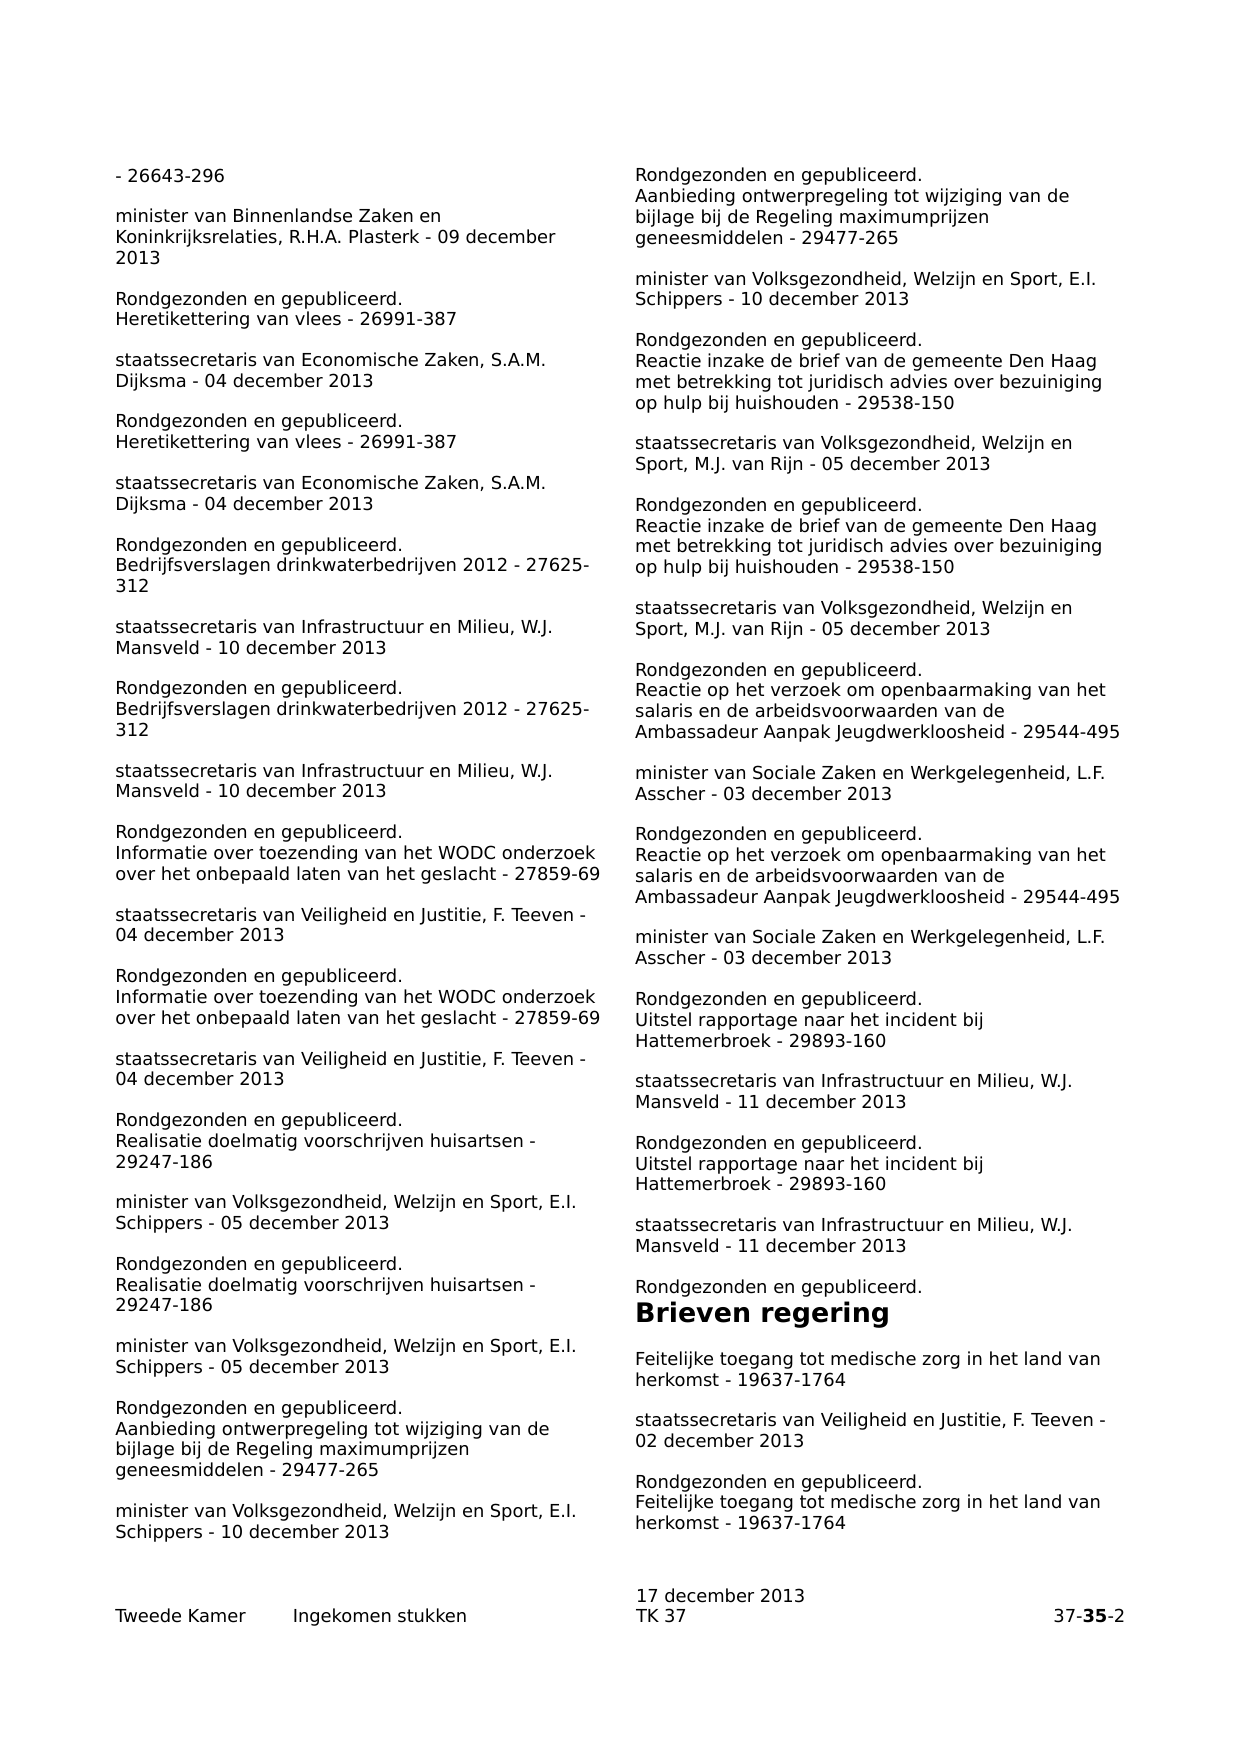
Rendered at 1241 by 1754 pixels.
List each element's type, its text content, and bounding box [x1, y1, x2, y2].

text Rondgezonden en gepubliceerd. [115, 411, 605, 432]
text Aanbieding ontwerpregeling tot wijziging van de bijlage bij de Regeling maximumprijzen geneesmiddelen - 29477-265 [115, 1418, 605, 1481]
text Rondgezonden en gepubliceerd. [115, 288, 605, 309]
text minister van Volksgezondheid, Welzijn en Sport, E.I. Schippers - 05 december 2013 [115, 1336, 605, 1377]
text Rondgezonden en gepubliceerd. [635, 165, 1125, 186]
text staatssecretaris van Infrastructuur en Milieu, W.J. Mansveld - 10 december 2013 [115, 761, 605, 802]
text Rondgezonden en gepubliceerd. [115, 966, 605, 987]
text minister van Volksgezondheid, Welzijn en Sport, E.I. Schippers - 10 december 2013 [115, 1501, 605, 1542]
text - 26643-296 [115, 165, 605, 186]
text staatssecretaris van Infrastructuur en Milieu, W.J. Mansveld - 10 december 2013 [115, 617, 605, 658]
text Feitelijke toegang tot medische zorg in het land van herkomst - 19637-1764 [635, 1492, 1125, 1534]
text minister van Binnenlandse Zaken en Koninkrijksrelaties, R.H.A. Plasterk - 09 december 2013 [115, 206, 605, 268]
text Reactie op het verzoek om openbaarmaking van het salaris en de arbeidsvoorwaarden van de Ambassadeur Aanpak Jeugdwerkloosheid - 29544-495 [635, 845, 1125, 907]
text Uitstel rapportage naar het incident bij Hattemerbroek - 29893-160 [635, 1009, 1125, 1051]
text Uitstel rapportage naar het incident bij Hattemerbroek - 29893-160 [635, 1153, 1125, 1195]
title Brieven regering [635, 1297, 1125, 1328]
text Feitelijke toegang tot medische zorg in het land van herkomst - 19637-1764 [635, 1348, 1125, 1390]
text Rondgezonden en gepubliceerd. [635, 824, 1125, 845]
text Bedrijfsverslagen drinkwaterbedrijven 2012 - 27625-312 [115, 699, 605, 741]
text minister van Sociale Zaken en Werkgelegenheid, L.F. Asscher - 03 december 2013 [635, 763, 1125, 804]
text Aanbieding ontwerpregeling tot wijziging van de bijlage bij de Regeling maximumprijzen geneesmiddelen - 29477-265 [635, 186, 1125, 248]
text Reactie inzake de brief van de gemeente Den Haag met betrekking tot juridisch advies over bezuiniging op hulp bij huishouden - 29538-150 [635, 515, 1125, 578]
text Rondgezonden en gepubliceerd. [115, 534, 605, 555]
text Heretikettering van vlees - 26991-387 [115, 432, 605, 453]
text Heretikettering van vlees - 26991-387 [115, 309, 605, 330]
text minister van Volksgezondheid, Welzijn en Sport, E.I. Schippers - 05 december 2013 [115, 1192, 605, 1234]
text staatssecretaris van Veiligheid en Justitie, F. Teeven - 04 december 2013 [115, 904, 605, 946]
text Rondgezonden en gepubliceerd. [635, 330, 1125, 351]
text Rondgezonden en gepubliceerd. [635, 659, 1125, 680]
text staatssecretaris van Volksgezondheid, Welzijn en Sport, M.J. van Rijn - 05 december 2013 [635, 433, 1125, 475]
text staatssecretaris van Infrastructuur en Milieu, W.J. Mansveld - 11 december 2013 [635, 1071, 1125, 1113]
text Realisatie doelmatig voorschrijven huisartsen - 29247-186 [115, 1274, 605, 1316]
text Rondgezonden en gepubliceerd. [115, 1254, 605, 1274]
text Rondgezonden en gepubliceerd. [115, 822, 605, 843]
text staatssecretaris van Infrastructuur en Milieu, W.J. Mansveld - 11 december 2013 [635, 1215, 1125, 1256]
text Rondgezonden en gepubliceerd. [115, 678, 605, 699]
text Bedrijfsverslagen drinkwaterbedrijven 2012 - 27625-312 [115, 555, 605, 597]
text minister van Sociale Zaken en Werkgelegenheid, L.F. Asscher - 03 december 2013 [635, 927, 1125, 969]
text minister van Volksgezondheid, Welzijn en Sport, E.I. Schippers - 10 december 2013 [635, 268, 1125, 310]
text Rondgezonden en gepubliceerd. [635, 1276, 1125, 1297]
text Informatie over toezending van het WODC onderzoek over het onbepaald laten van het geslacht - 27859-69 [115, 843, 605, 884]
text staatssecretaris van Volksgezondheid, Welzijn en Sport, M.J. van Rijn - 05 december 2013 [635, 598, 1125, 639]
text Reactie inzake de brief van de gemeente Den Haag met betrekking tot juridisch advies over bezuiniging op hulp bij huishouden - 29538-150 [635, 351, 1125, 413]
text staatssecretaris van Veiligheid en Justitie, F. Teeven - 04 december 2013 [115, 1048, 605, 1090]
text Informatie over toezending van het WODC onderzoek over het onbepaald laten van het geslacht - 27859-69 [115, 987, 605, 1028]
text Rondgezonden en gepubliceerd. [635, 1472, 1125, 1492]
text Rondgezonden en gepubliceerd. [115, 1397, 605, 1418]
text Reactie op het verzoek om openbaarmaking van het salaris en de arbeidsvoorwaarden van de Ambassadeur Aanpak Jeugdwerkloosheid - 29544-495 [635, 680, 1125, 743]
text staatssecretaris van Economische Zaken, S.A.M. Dijksma - 04 december 2013 [115, 473, 605, 514]
text Realisatie doelmatig voorschrijven huisartsen - 29247-186 [115, 1131, 605, 1172]
text Rondgezonden en gepubliceerd. [635, 989, 1125, 1009]
text Rondgezonden en gepubliceerd. [635, 495, 1125, 515]
text staatssecretaris van Veiligheid en Justitie, F. Teeven - 02 december 2013 [635, 1410, 1125, 1452]
text Rondgezonden en gepubliceerd. [115, 1110, 605, 1131]
text staatssecretaris van Economische Zaken, S.A.M. Dijksma - 04 december 2013 [115, 350, 605, 391]
text Rondgezonden en gepubliceerd. [635, 1133, 1125, 1153]
